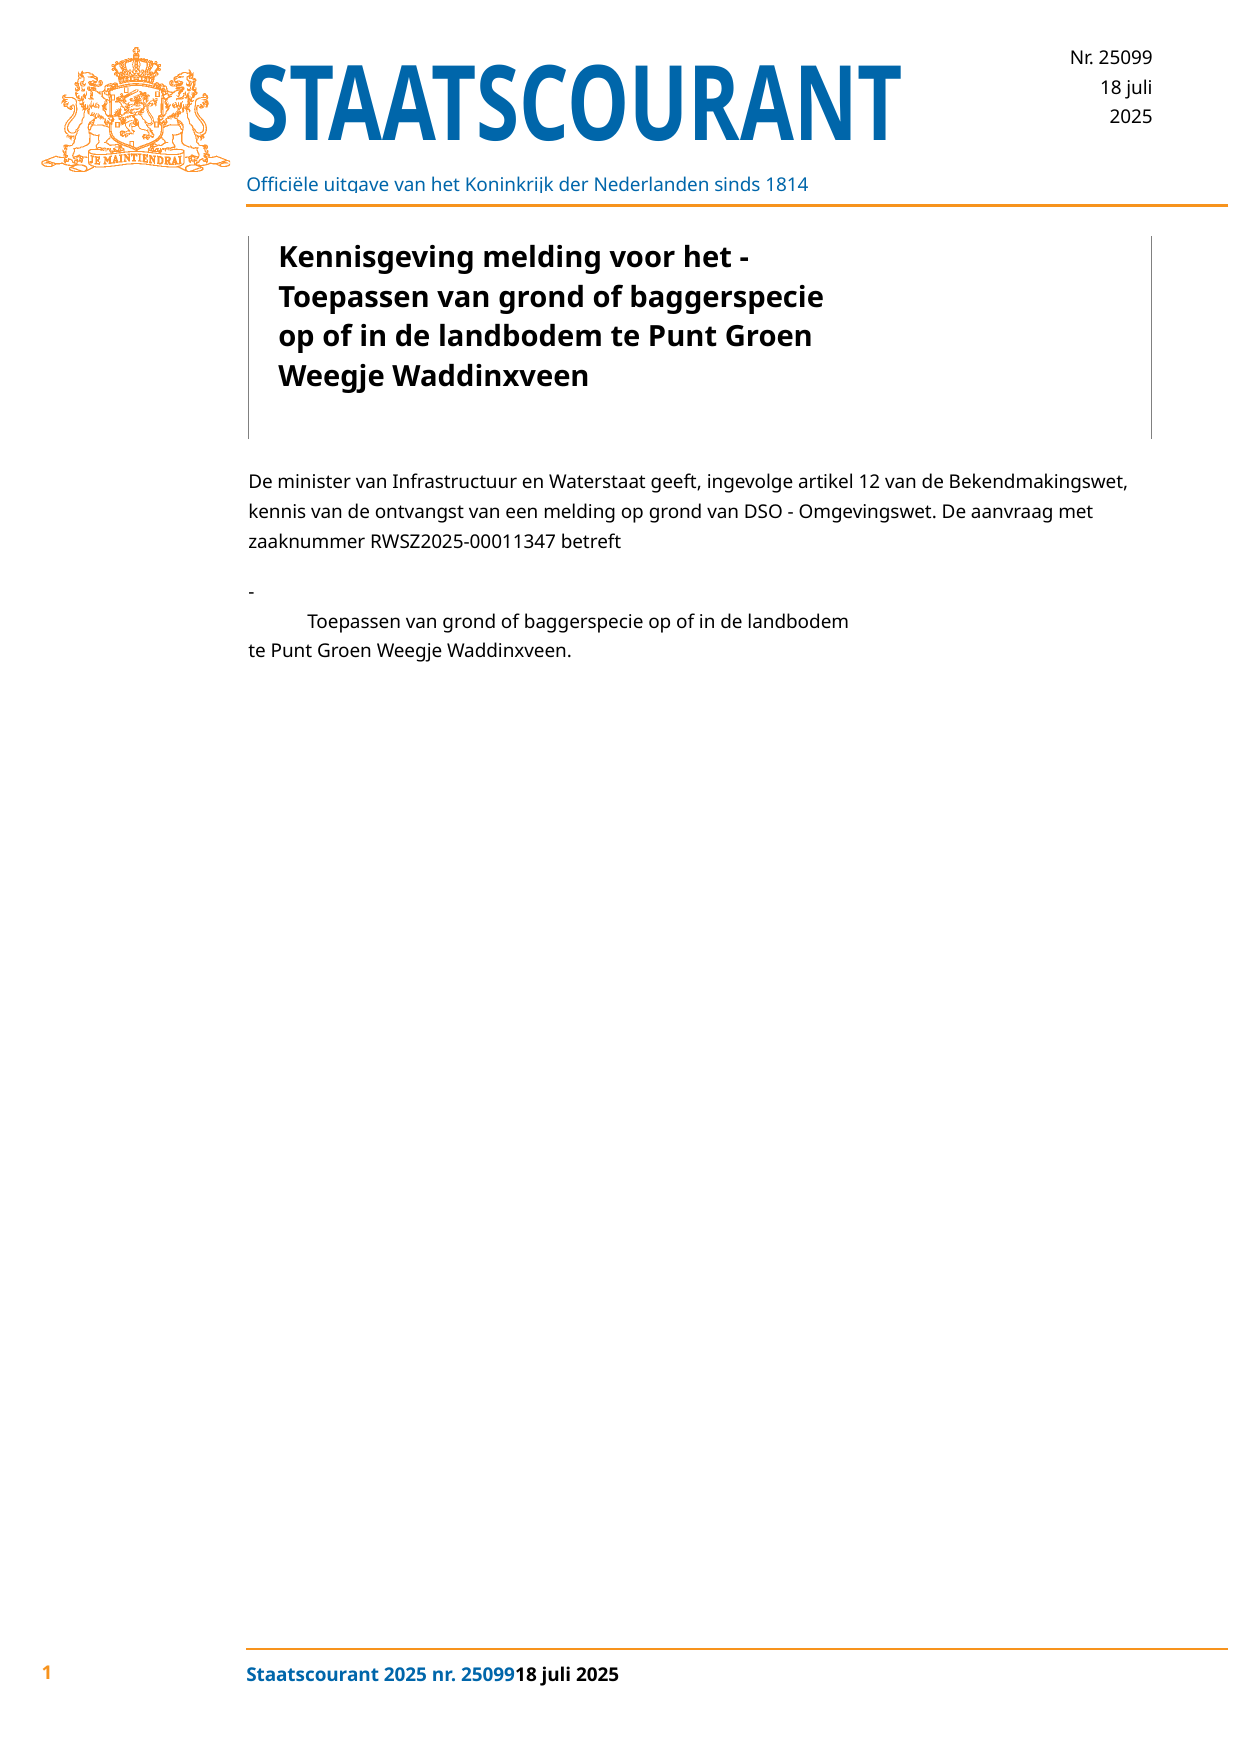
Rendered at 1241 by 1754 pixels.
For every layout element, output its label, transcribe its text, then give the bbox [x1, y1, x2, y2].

picture [41, 47, 231, 172]
list Toepassen van grond of baggerspecie op of in de landbodem [248, 608, 1152, 633]
text De minister van Infrastructuur en Waterstaat geeft, ingevolge artikel 12 van de Bekendmakingswet, kennis van de ontvangst van een melding op grond van DSO - Omgevingswet. De aanvraag met zaaknummer RWSZ2025-00011347 betreft [248, 469, 1152, 553]
table_header [850, 236, 912, 413]
table_header Kennisgeving melding voor het -Toepassen van grond of baggerspecie op of in de landbodem te Punt Groen Weegje Waddinxveen [249, 236, 850, 439]
table_header [1090, 236, 1151, 413]
text te Punt Groen Weegje Waddinxveen. [248, 637, 1152, 663]
picture [912, 236, 1090, 414]
table_header [850, 414, 1151, 439]
